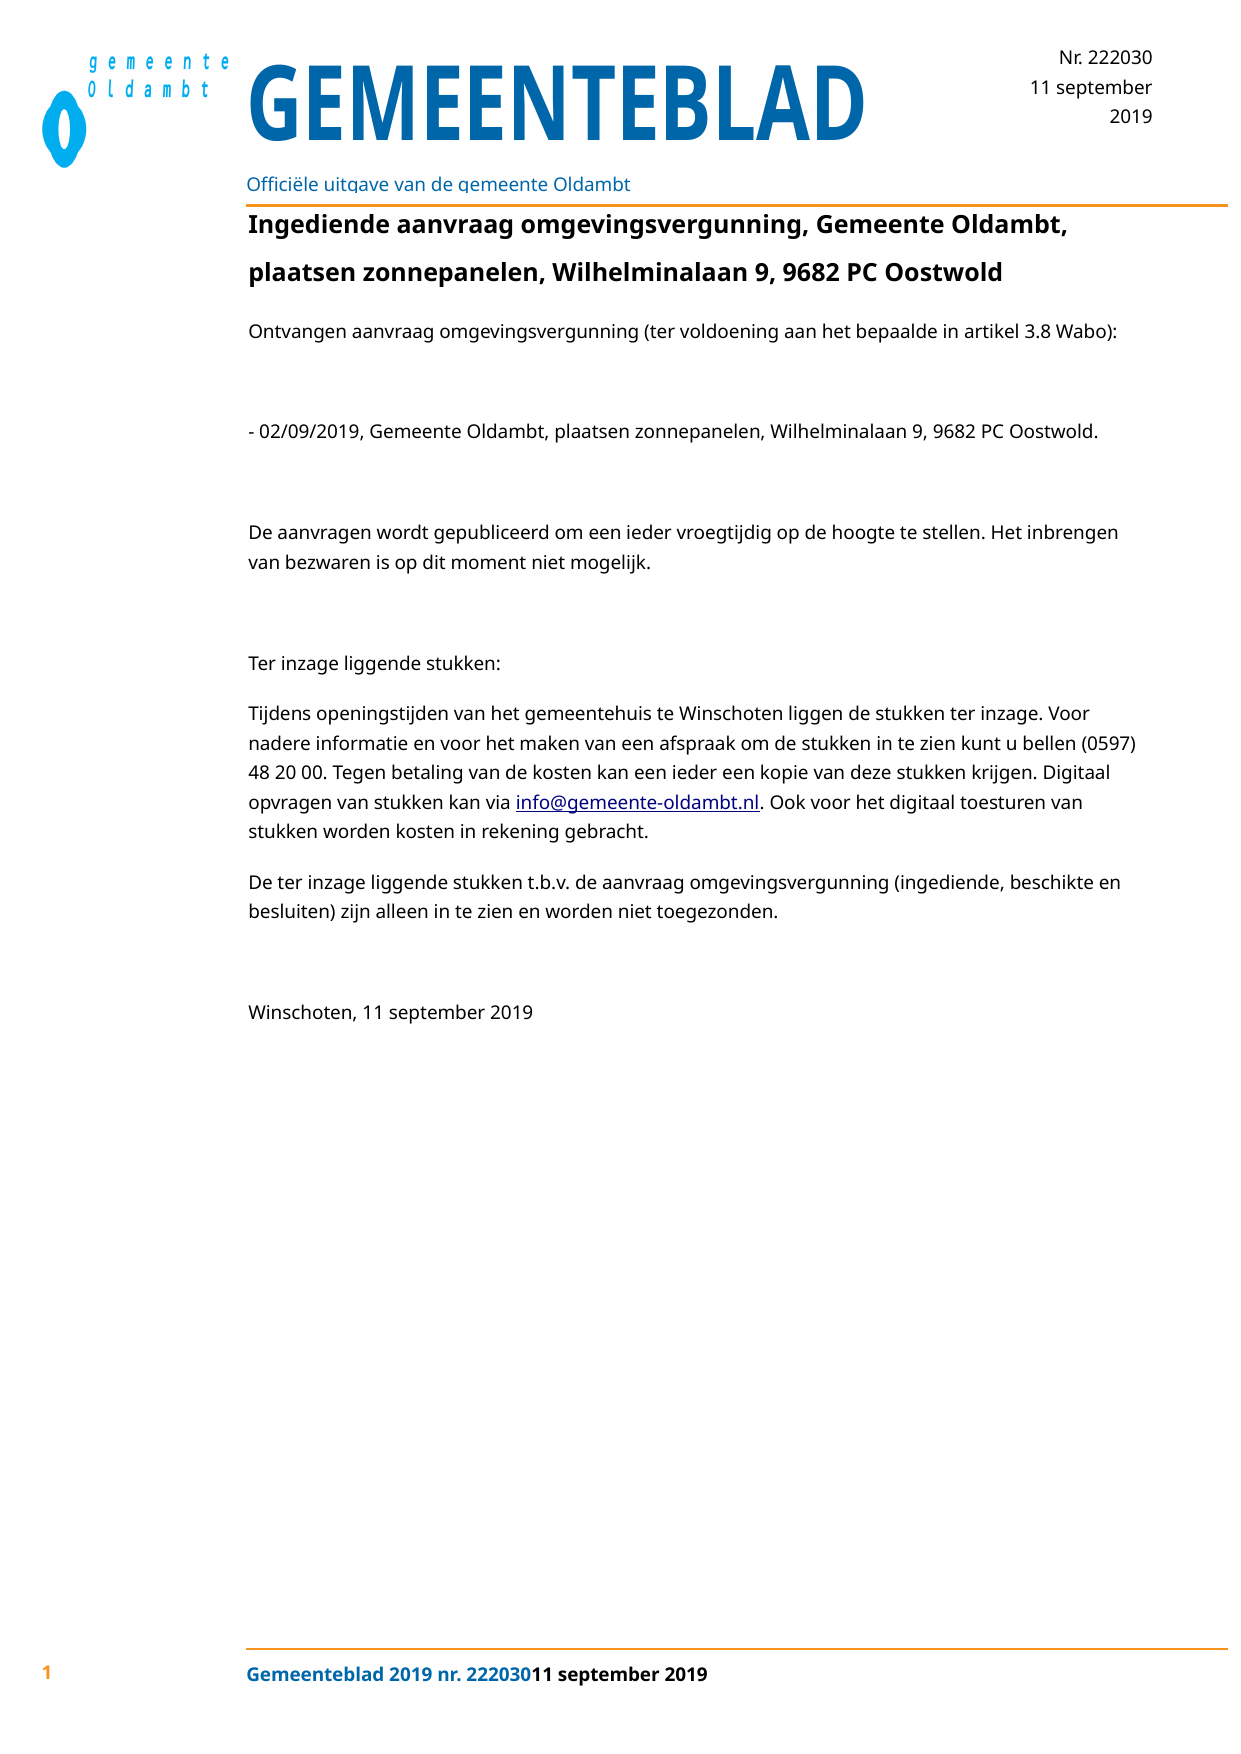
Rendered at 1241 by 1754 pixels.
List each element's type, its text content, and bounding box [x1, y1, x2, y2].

text Ingediende aanvraag omgevingsvergunning, Gemeente Oldambt, plaatsen zonnepanelen, Wilhelminalaan 9, 9682 PC Oostwold [248, 207, 1152, 288]
text De ter inzage liggende stukken t.b.v. de aanvraag omgevingsvergunning (ingediende, beschikte en besluiten) zijn alleen in te zien en worden niet toegezonden. [248, 869, 1152, 924]
picture [41, 47, 231, 172]
text Ontvangen aanvraag omgevingsvergunning (ter voldoening aan het bepaalde in artikel 3.8 Wabo): [248, 318, 1152, 344]
text Winschoten, 11 september 2019 [248, 999, 1152, 1025]
text Ter inzage liggende stukken: [248, 650, 1152, 676]
text - 02/09/2019, Gemeente Oldambt, plaatsen zonnepanelen, Wilhelminalaan 9, 9682 PC Oostwold. [248, 419, 1152, 444]
text Tijdens openingstijden van het gemeentehuis te Winschoten liggen de stukken ter inzage. Voor nadere informatie en voor het maken van een afspraak om de stukken in te zien kunt u bellen (0597) 48 20 00. Tegen betaling van de kosten kan een ieder een kopie van deze stukken krijgen. Digitaal opvragen van stukken kan via info@gemeente-oldambt.nl. Ook voor het digitaal toesturen van stukken worden kosten in rekening gebracht. [248, 700, 1152, 844]
text De aanvragen wordt gepubliceerd om een ieder vroegtijdig op de hoogte te stellen. Het inbrengen van bezwaren is op dit moment niet mogelijk. [248, 519, 1152, 575]
